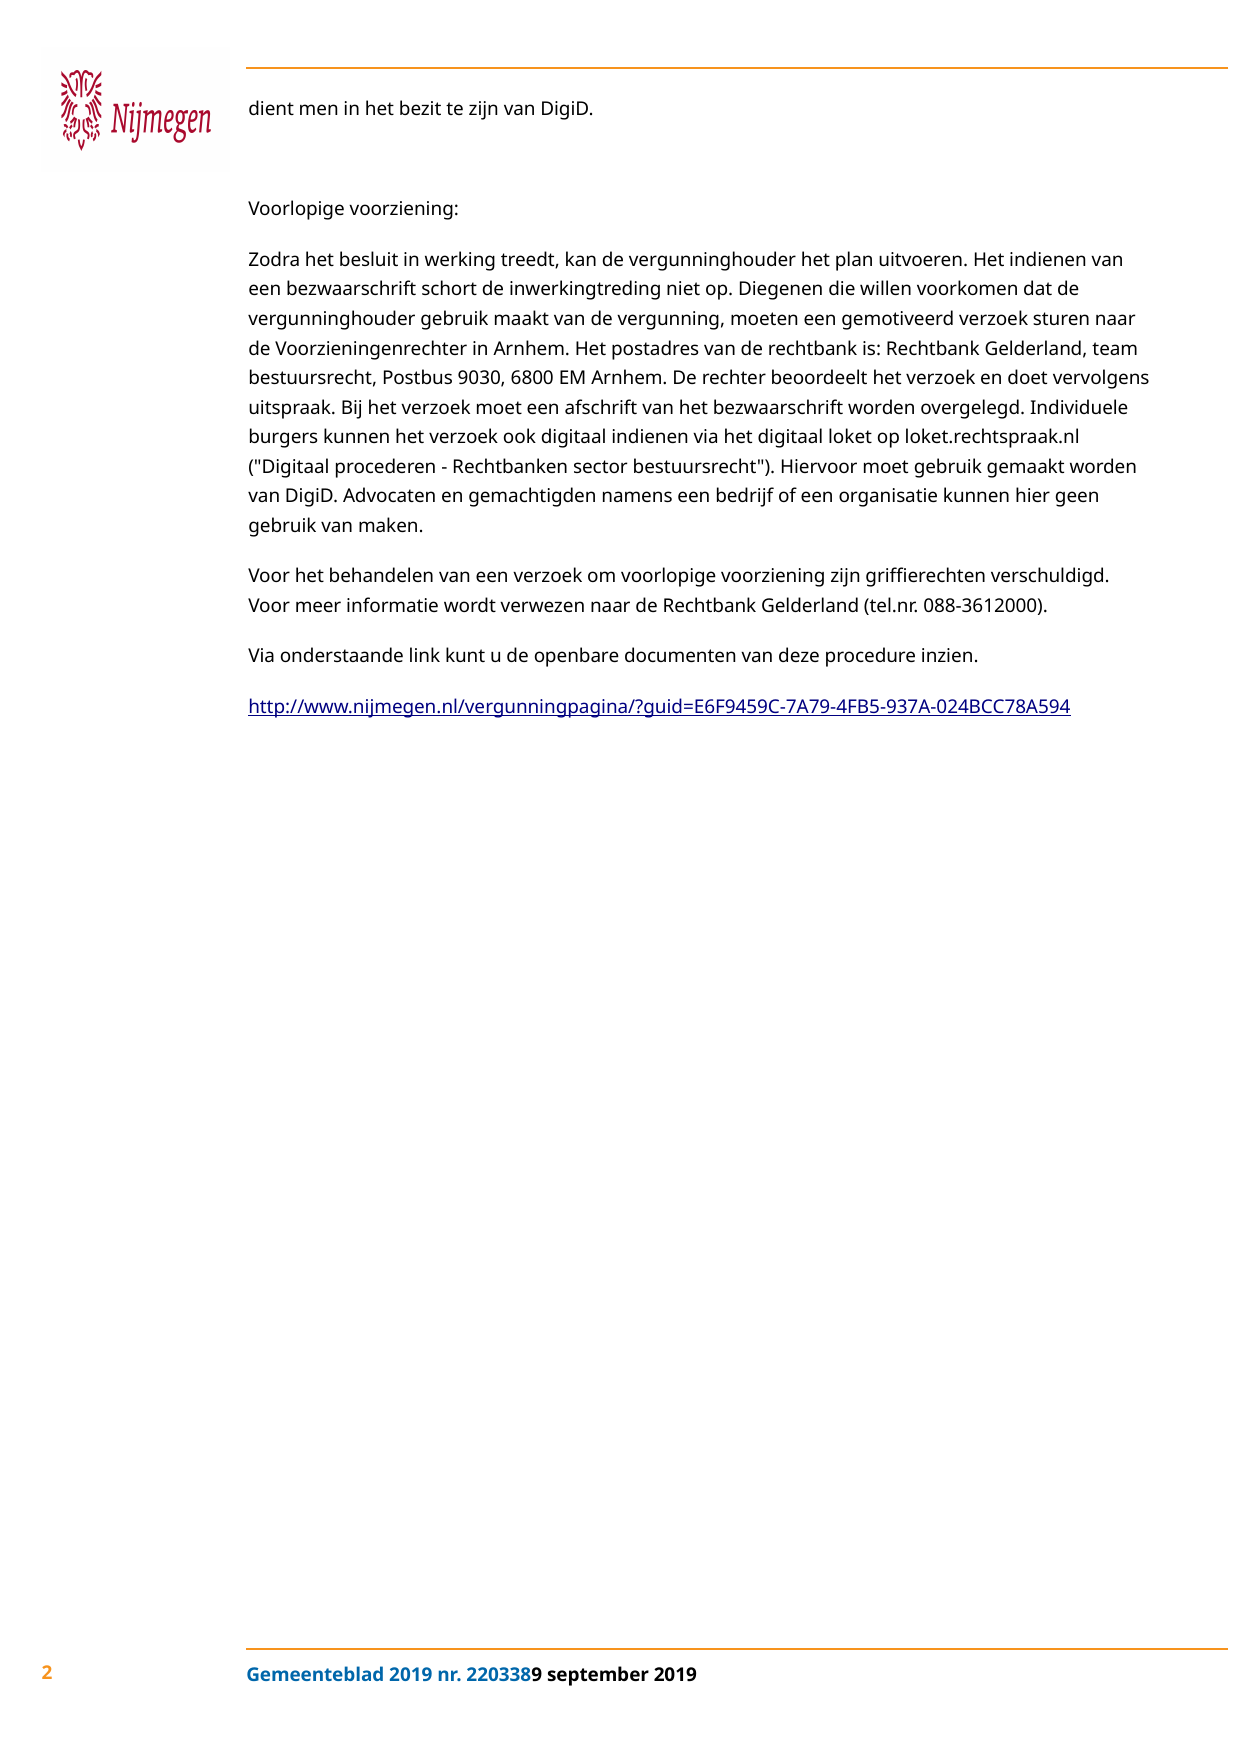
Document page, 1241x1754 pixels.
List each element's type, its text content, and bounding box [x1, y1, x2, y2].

text Voor het behandelen van een verzoek om voorlopige voorziening zijn griffierechten verschuldigd. Voor meer informatie wordt verwezen naar de Rechtbank Gelderland (tel.nr. 088-3612000). [248, 563, 1152, 618]
text Via onderstaande link kunt u de openbare documenten van deze procedure inzien. [248, 643, 1152, 668]
text http://www.nijmegen.nl/vergunningpagina/?guid=E6F9459C-7A79-4FB5-937A-024BCC78A594 [248, 693, 1152, 719]
text Voorlopige voorziening: [248, 196, 1152, 221]
picture [41, 47, 231, 172]
text Zodra het besluit in werking treedt, kan de vergunninghouder het plan uitvoeren. Het indienen van een bezwaarschrift schort de inwerkingtreding niet op. Diegenen die willen voorkomen dat de vergunninghouder gebruik maakt van de vergunning, moeten een gemotiveerd verzoek sturen naar de Voorzieningenrechter in Arnhem. Het postadres van de rechtbank is: Rechtbank Gelderland, team bestuursrecht, Postbus 9030, 6800 EM Arnhem. De rechter beoordeelt het verzoek en doet vervolgens uitspraak. Bij het verzoek moet een afschrift van het bezwaarschrift worden overgelegd. Individuele burgers kunnen het verzoek ook digitaal indienen via het digitaal loket op loket.rechtspraak.nl ("Digitaal procederen - Rechtbanken sector bestuursrecht"). Hiervoor moet gebruik gemaakt worden van DigiD. Advocaten en gemachtigden namens een bedrijf of een organisatie kunnen hier geen gebruik van maken. [248, 246, 1152, 538]
text dient men in het bezit te zijn van DigiD. [248, 95, 1152, 121]
